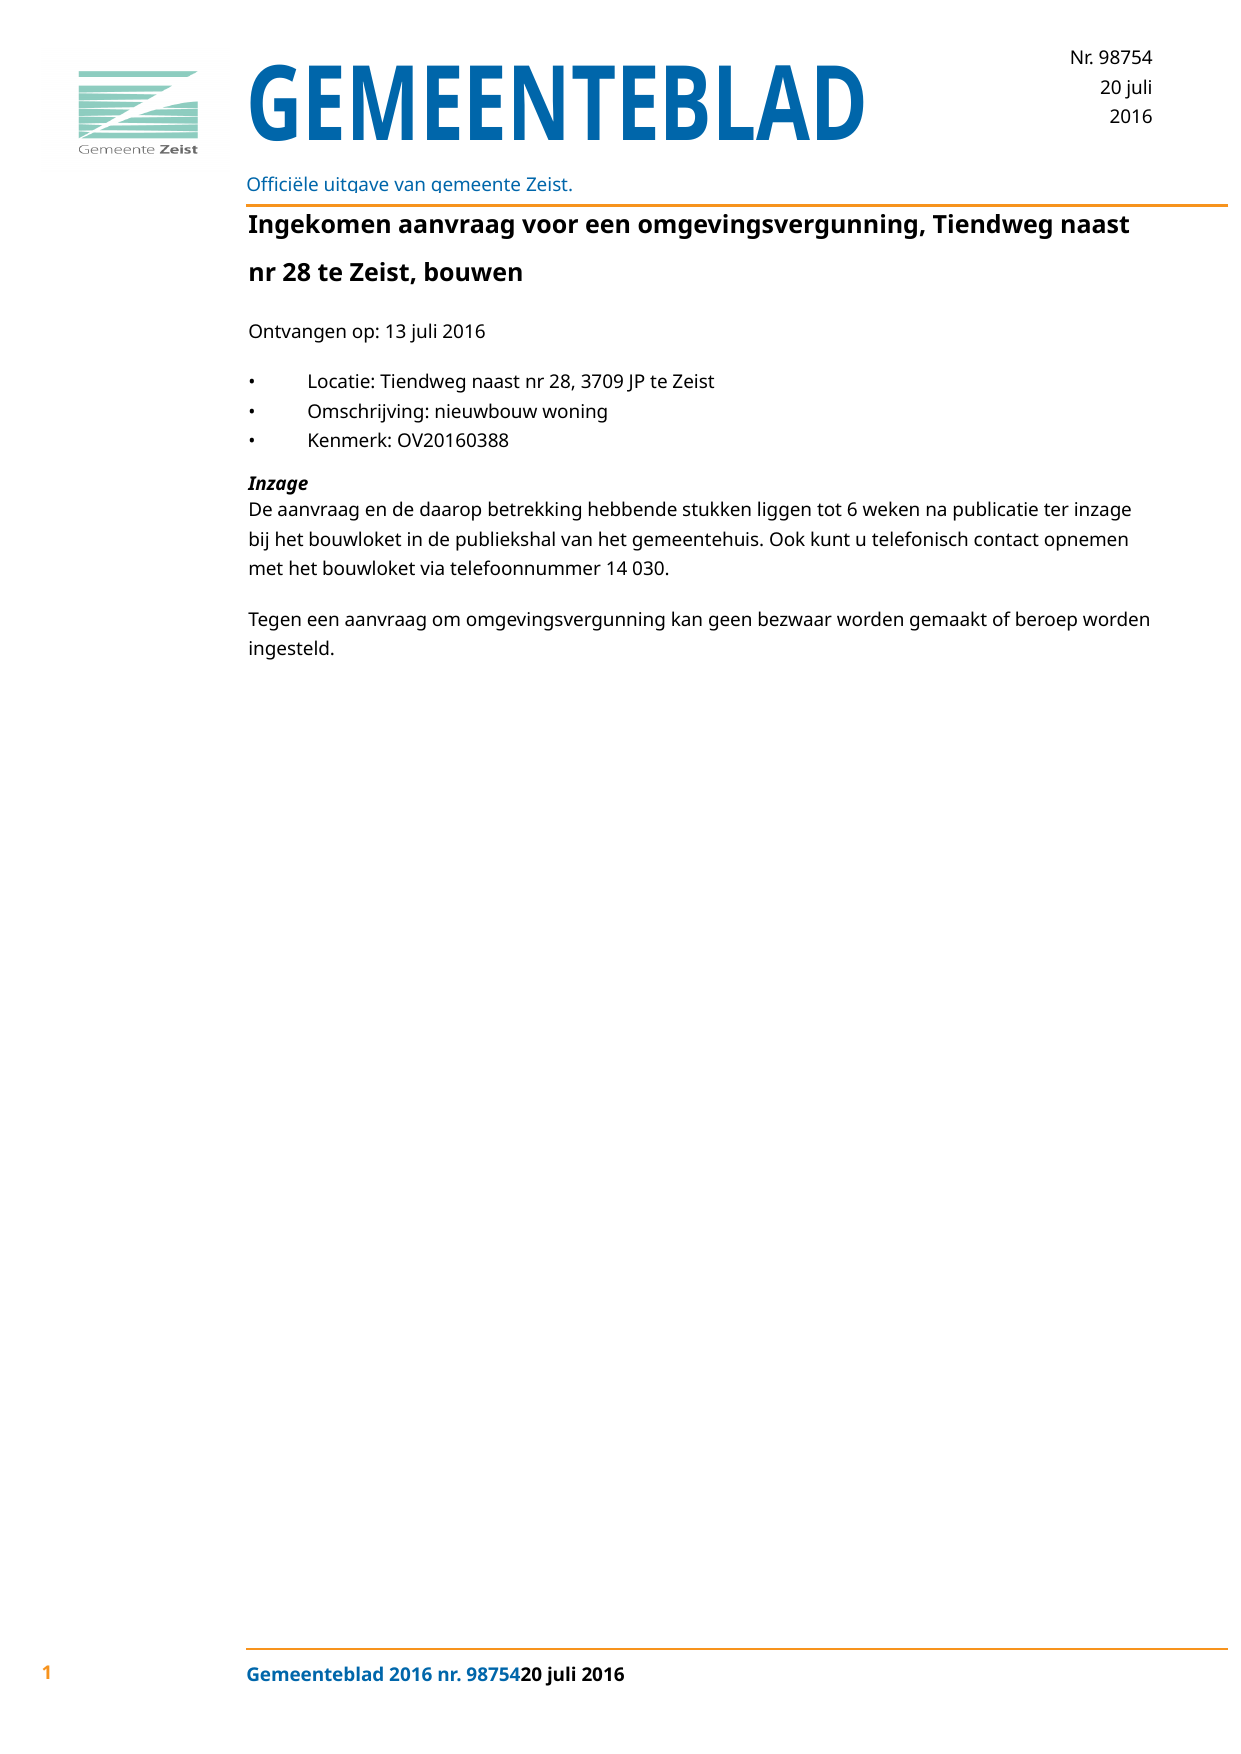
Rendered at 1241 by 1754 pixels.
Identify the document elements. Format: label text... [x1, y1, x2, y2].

list Kenmerk: OV20160388 [248, 427, 1152, 453]
list Locatie: Tiendweg naast nr 28, 3709 JP te Zeist [248, 368, 1152, 394]
text Ingekomen aanvraag voor een omgevingsvergunning, Tiendweg naast nr 28 te Zeist, bouwen [248, 207, 1152, 288]
picture [41, 47, 231, 172]
list Omschrijving: nieuwbouw woning [248, 398, 1152, 424]
text Tegen een aanvraag om omgevingsvergunning kan geen bezwaar worden gemaakt of beroep worden ingesteld. [248, 606, 1152, 661]
text Inzage [248, 471, 1152, 496]
text De aanvraag en de daarop betrekking hebbende stukken liggen tot 6 weken na publicatie ter inzage bij het bouwloket in de publiekshal van het gemeentehuis. Ook kunt u telefonisch contact opnemen met het bouwloket via telefoonnummer 14 030. [248, 496, 1152, 581]
text Ontvangen op: 13 juli 2016 [248, 318, 1152, 344]
